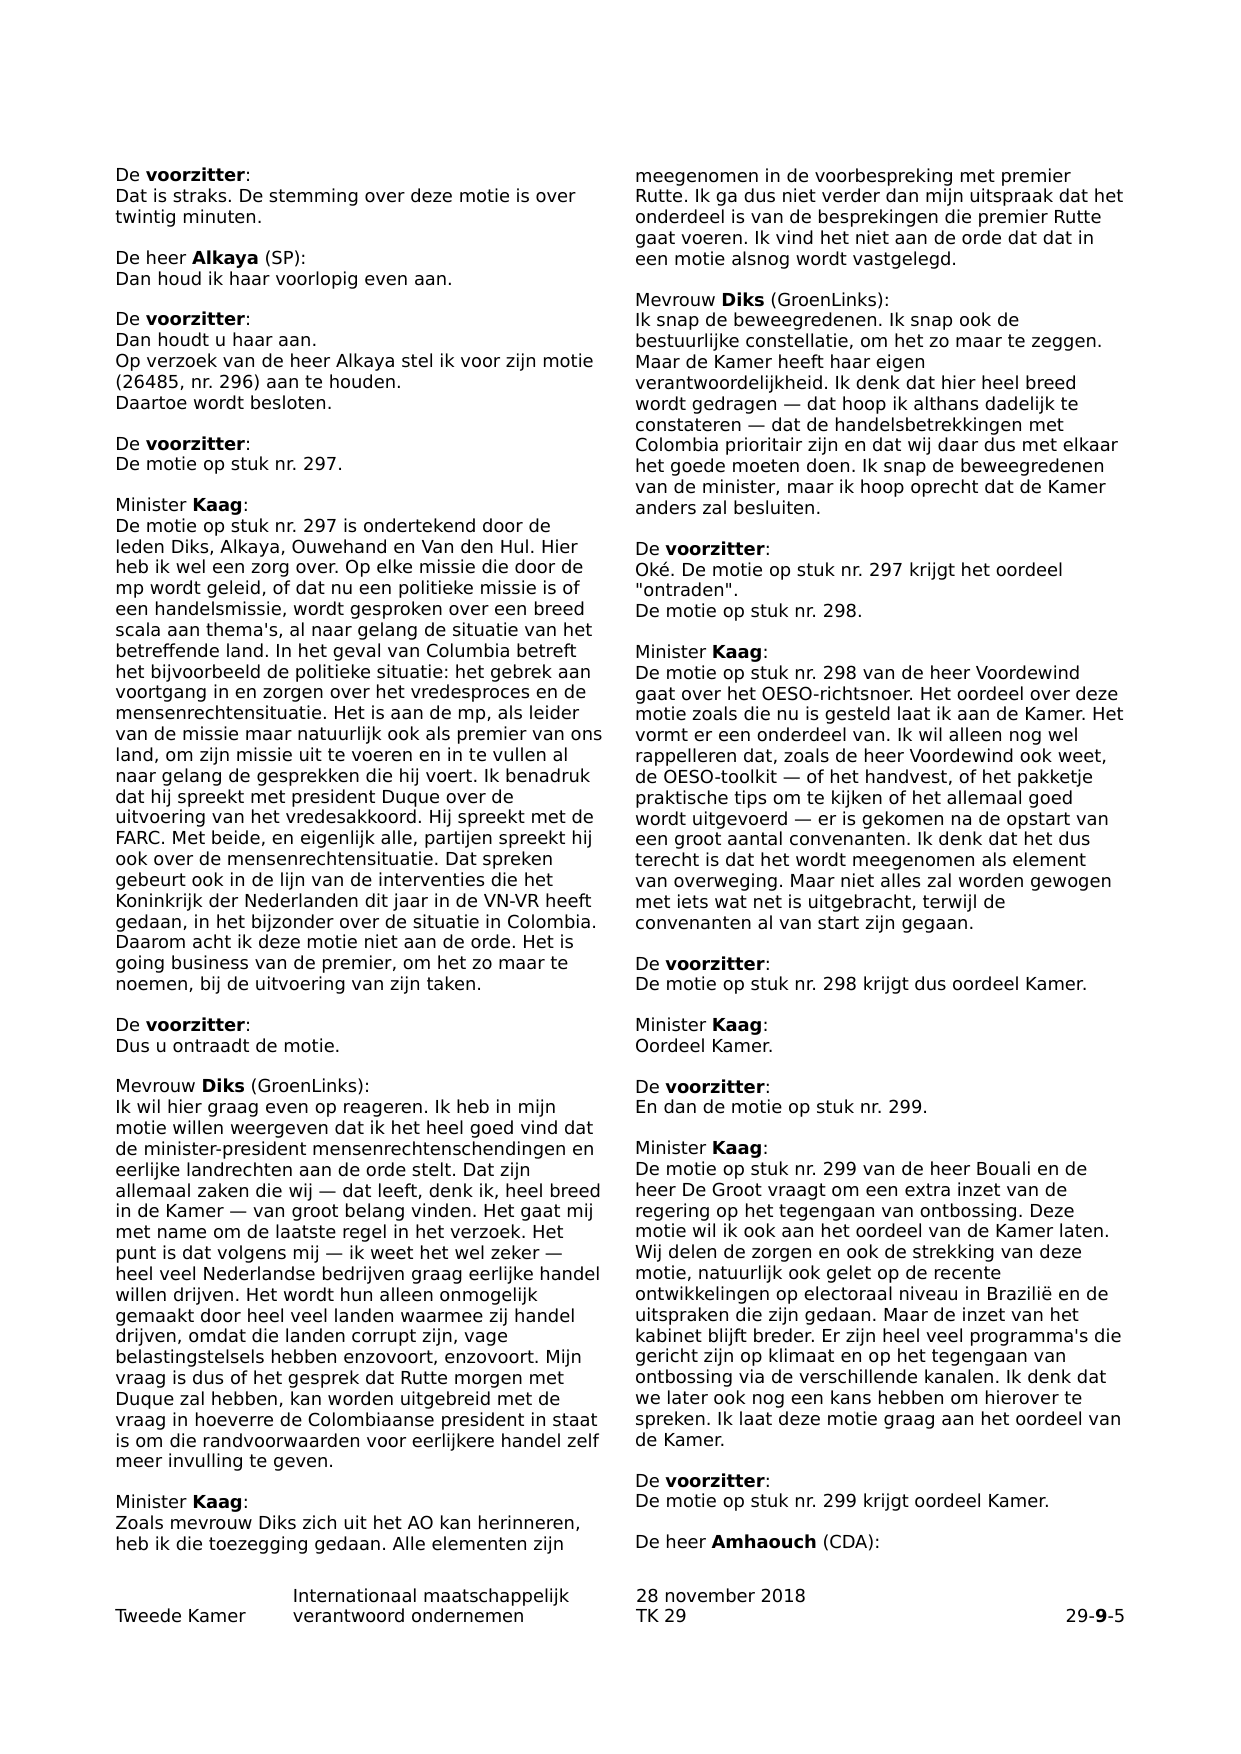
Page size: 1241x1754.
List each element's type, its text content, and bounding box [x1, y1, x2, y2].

text De voorzitter: [635, 1076, 1125, 1097]
text Ik snap de beweegredenen. Ik snap ook de bestuurlijke constellatie, om het zo maar te zeggen. Maar de Kamer heeft haar eigen verantwoordelijkheid. Ik denk dat hier heel breed wordt gedragen — dat hoop ik althans dadelijk te constateren — dat de handelsbetrekkingen met Colombia prioritair zijn en dat wij daar dus met elkaar het goede moeten doen. Ik snap de beweegredenen van de minister, maar ik hoop oprecht dat de Kamer anders zal besluiten. [635, 310, 1125, 518]
text De voorzitter: [115, 309, 605, 330]
text meegenomen in de voorbespreking met premier Rutte. Ik ga dus niet verder dan mijn uitspraak dat het onderdeel is van de besprekingen die premier Rutte gaat voeren. Ik vind het niet aan de orde dat dat in een motie alsnog wordt vastgelegd. [635, 165, 1125, 269]
text Dus u ontraadt de motie. [115, 1036, 605, 1056]
text De voorzitter: [115, 1015, 605, 1036]
text Oordeel Kamer. [635, 1036, 1125, 1056]
text De motie op stuk nr. 298 van de heer Voordewind gaat over het OESO-richtsnoer. Het oordeel over deze motie zoals die nu is gesteld laat ik aan de Kamer. Het vormt er een onderdeel van. Ik wil alleen nog wel rappelleren dat, zoals de heer Voordewind ook weet, de OESO-toolkit — of het handvest, of het pakketje praktische tips om te kijken of het allemaal goed wordt uitgevoerd — er is gekomen na de opstart van een groot aantal convenanten. Ik denk dat het dus terecht is dat het wordt meegenomen als element van overweging. Maar niet alles zal worden gewogen met iets wat net is uitgebracht, terwijl de convenanten al van start zijn gegaan. [635, 662, 1125, 933]
text Zoals mevrouw Diks zich uit het AO kan herinneren, heb ik die toezegging gedaan. Alle elementen zijn [115, 1513, 605, 1554]
text Ik wil hier graag even op reageren. Ik heb in mijn motie willen weergeven dat ik het heel goed vind dat de minister-president mensenrechtenschendingen en eerlijke landrechten aan de orde stelt. Dat zijn allemaal zaken die wij — dat leeft, denk ik, heel breed in de Kamer — van groot belang vinden. Het gaat mij met name om de laatste regel in het verzoek. Het punt is dat volgens mij — ik weet het wel zeker — heel veel Nederlandse bedrijven graag eerlijke handel willen drijven. Het wordt hun alleen onmogelijk gemaakt door heel veel landen waarmee zij handel drijven, omdat die landen corrupt zijn, vage belastingstelsels hebben enzovoort, enzovoort. Mijn vraag is dus of het gesprek dat Rutte morgen met Duque zal hebben, kan worden uitgebreid met de vraag in hoeverre de Colombiaanse president in staat is om die randvoorwaarden voor eerlijkere handel zelf meer invulling te geven. [115, 1097, 605, 1472]
text De motie op stuk nr. 297. [115, 454, 605, 475]
text De voorzitter: [115, 433, 605, 454]
text Dan houdt u haar aan. [115, 330, 605, 351]
text Minister Kaag: [635, 642, 1125, 662]
text De voorzitter: [635, 538, 1125, 559]
text De motie op stuk nr. 299 krijgt oordeel Kamer. [635, 1491, 1125, 1512]
text De motie op stuk nr. 298. [635, 601, 1125, 622]
text Mevrouw Diks (GroenLinks): [115, 1076, 605, 1097]
text Op verzoek van de heer Alkaya stel ik voor zijn motie (26485, nr. 296) aan te houden. [115, 351, 605, 392]
text Minister Kaag: [635, 1138, 1125, 1159]
text De motie op stuk nr. 299 van de heer Bouali en de heer De Groot vraagt om een extra inzet van de regering op het tegengaan van ontbossing. Deze motie wil ik ook aan het oordeel van de Kamer laten. Wij delen de zorgen en ook de strekking van deze motie, natuurlijk ook gelet op de recente ontwikkelingen op electoraal niveau in Brazilië en de uitspraken die zijn gedaan. Maar de inzet van het kabinet blijft breder. Er zijn heel veel programma's die gericht zijn op klimaat en op het tegengaan van ontbossing via de verschillende kanalen. Ik denk dat we later ook nog een kans hebben om hierover te spreken. Ik laat deze motie graag aan het oordeel van de Kamer. [635, 1159, 1125, 1450]
text De voorzitter: [115, 165, 605, 186]
text De voorzitter: [635, 953, 1125, 974]
text Mevrouw Diks (GroenLinks): [635, 289, 1125, 310]
text De motie op stuk nr. 298 krijgt dus oordeel Kamer. [635, 974, 1125, 995]
text De voorzitter: [635, 1470, 1125, 1491]
text Minister Kaag: [115, 495, 605, 516]
text Minister Kaag: [635, 1015, 1125, 1036]
text En dan de motie op stuk nr. 299. [635, 1097, 1125, 1118]
text Daartoe wordt besloten. [115, 392, 605, 413]
text De heer Alkaya (SP): [115, 248, 605, 268]
text De heer Amhaouch (CDA): [635, 1532, 1125, 1553]
text Dat is straks. De stemming over deze motie is over twintig minuten. [115, 186, 605, 228]
text Oké. De motie op stuk nr. 297 krijgt het oordeel "ontraden". [635, 559, 1125, 601]
text Dan houd ik haar voorlopig even aan. [115, 268, 605, 289]
text Minister Kaag: [115, 1492, 605, 1513]
text De motie op stuk nr. 297 is ondertekend door de leden Diks, Alkaya, Ouwehand en Van den Hul. Hier heb ik wel een zorg over. Op elke missie die door de mp wordt geleid, of dat nu een politieke missie is of een handelsmissie, wordt gesproken over een breed scala aan thema's, al naar gelang de situatie van het betreffende land. In het geval van Columbia betreft het bijvoorbeeld de politieke situatie: het gebrek aan voortgang in en zorgen over het vredesproces en de mensenrechtensituatie. Het is aan de mp, als leider van de missie maar natuurlijk ook als premier van ons land, om zijn missie uit te voeren en in te vullen al naar gelang de gesprekken die hij voert. Ik benadruk dat hij spreekt met president Duque over de uitvoering van het vredesakkoord. Hij spreekt met de FARC. Met beide, en eigenlijk alle, partijen spreekt hij ook over de mensenrechtensituatie. Dat spreken gebeurt ook in de lijn van de interventies die het Koninkrijk der Nederlanden dit jaar in de VN-VR heeft gedaan, in het bijzonder over de situatie in Colombia. Daarom acht ik deze motie niet aan de orde. Het is going business van de premier, om het zo maar te noemen, bij de uitvoering van zijn taken. [115, 516, 605, 995]
